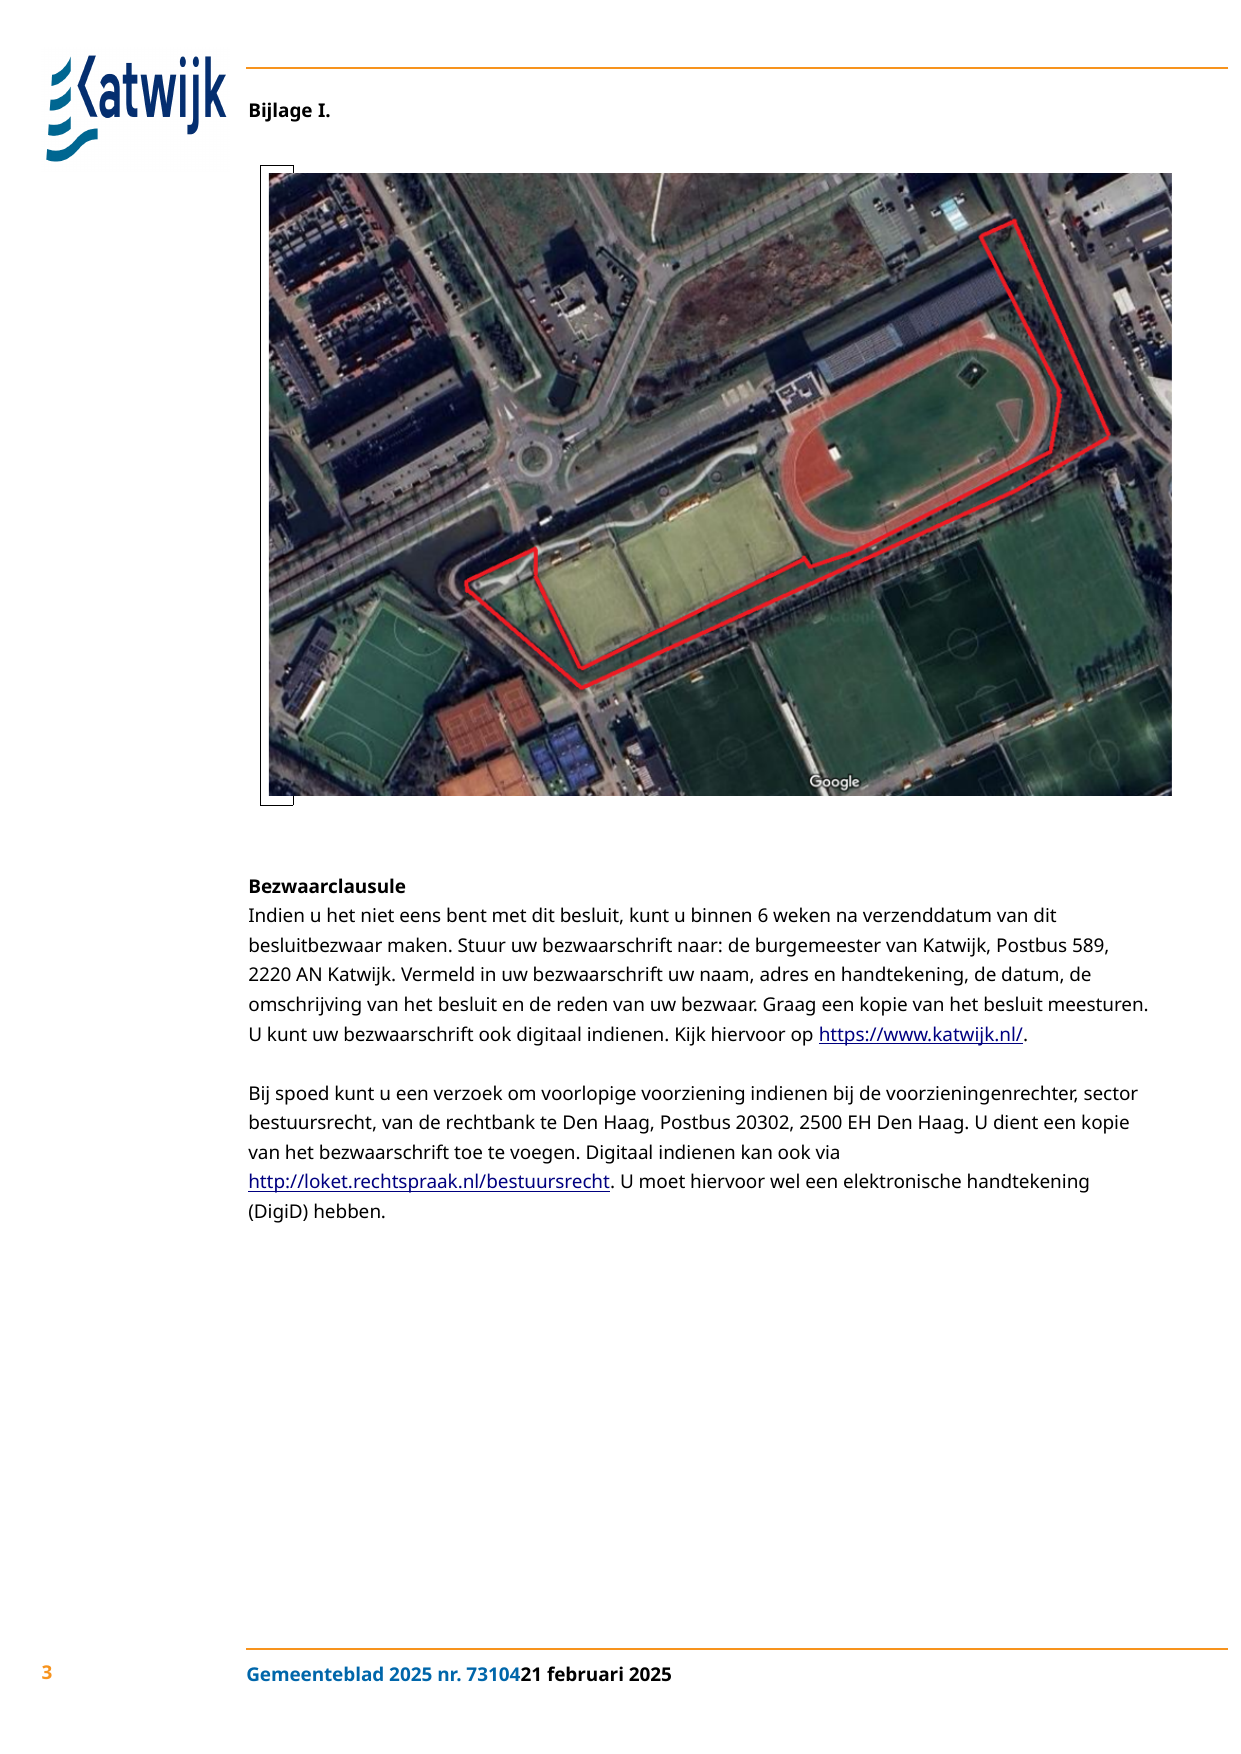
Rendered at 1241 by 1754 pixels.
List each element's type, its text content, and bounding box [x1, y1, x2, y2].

text Bijlage I. [248, 95, 1152, 123]
picture [268, 173, 1173, 796]
text Bezwaarclausule [248, 873, 1152, 899]
text Indien u het niet eens bent met dit besluit, kunt u binnen 6 weken na verzenddatum van dit besluitbezwaar maken. Stuur uw bezwaarschrift naar: de burgemeester van Katwijk, Postbus 589, 2220 AN Katwijk. Vermeld in uw bezwaarschrift uw naam, adres en handtekening, de datum, de omschrijving van het besluit en de reden van uw bezwaar. Graag een kopie van het besluit meesturen. U kunt uw bezwaarschrift ook digitaal indienen. Kijk hiervoor op https://www.katwijk.nl/. [248, 902, 1152, 1047]
text Bij spoed kunt u een verzoek om voorlopige voorziening indienen bij de voorzieningenrechter, sector bestuursrecht, van de rechtbank te Den Haag, Postbus 20302, 2500 EH Den Haag. U dient een kopie van het bezwaarschrift toe te voegen. Digitaal indienen kan ook via http://loket.rechtspraak.nl/bestuursrecht. U moet hiervoor wel een elektronische handtekening (DigiD) hebben. [248, 1080, 1152, 1224]
picture [41, 47, 231, 172]
